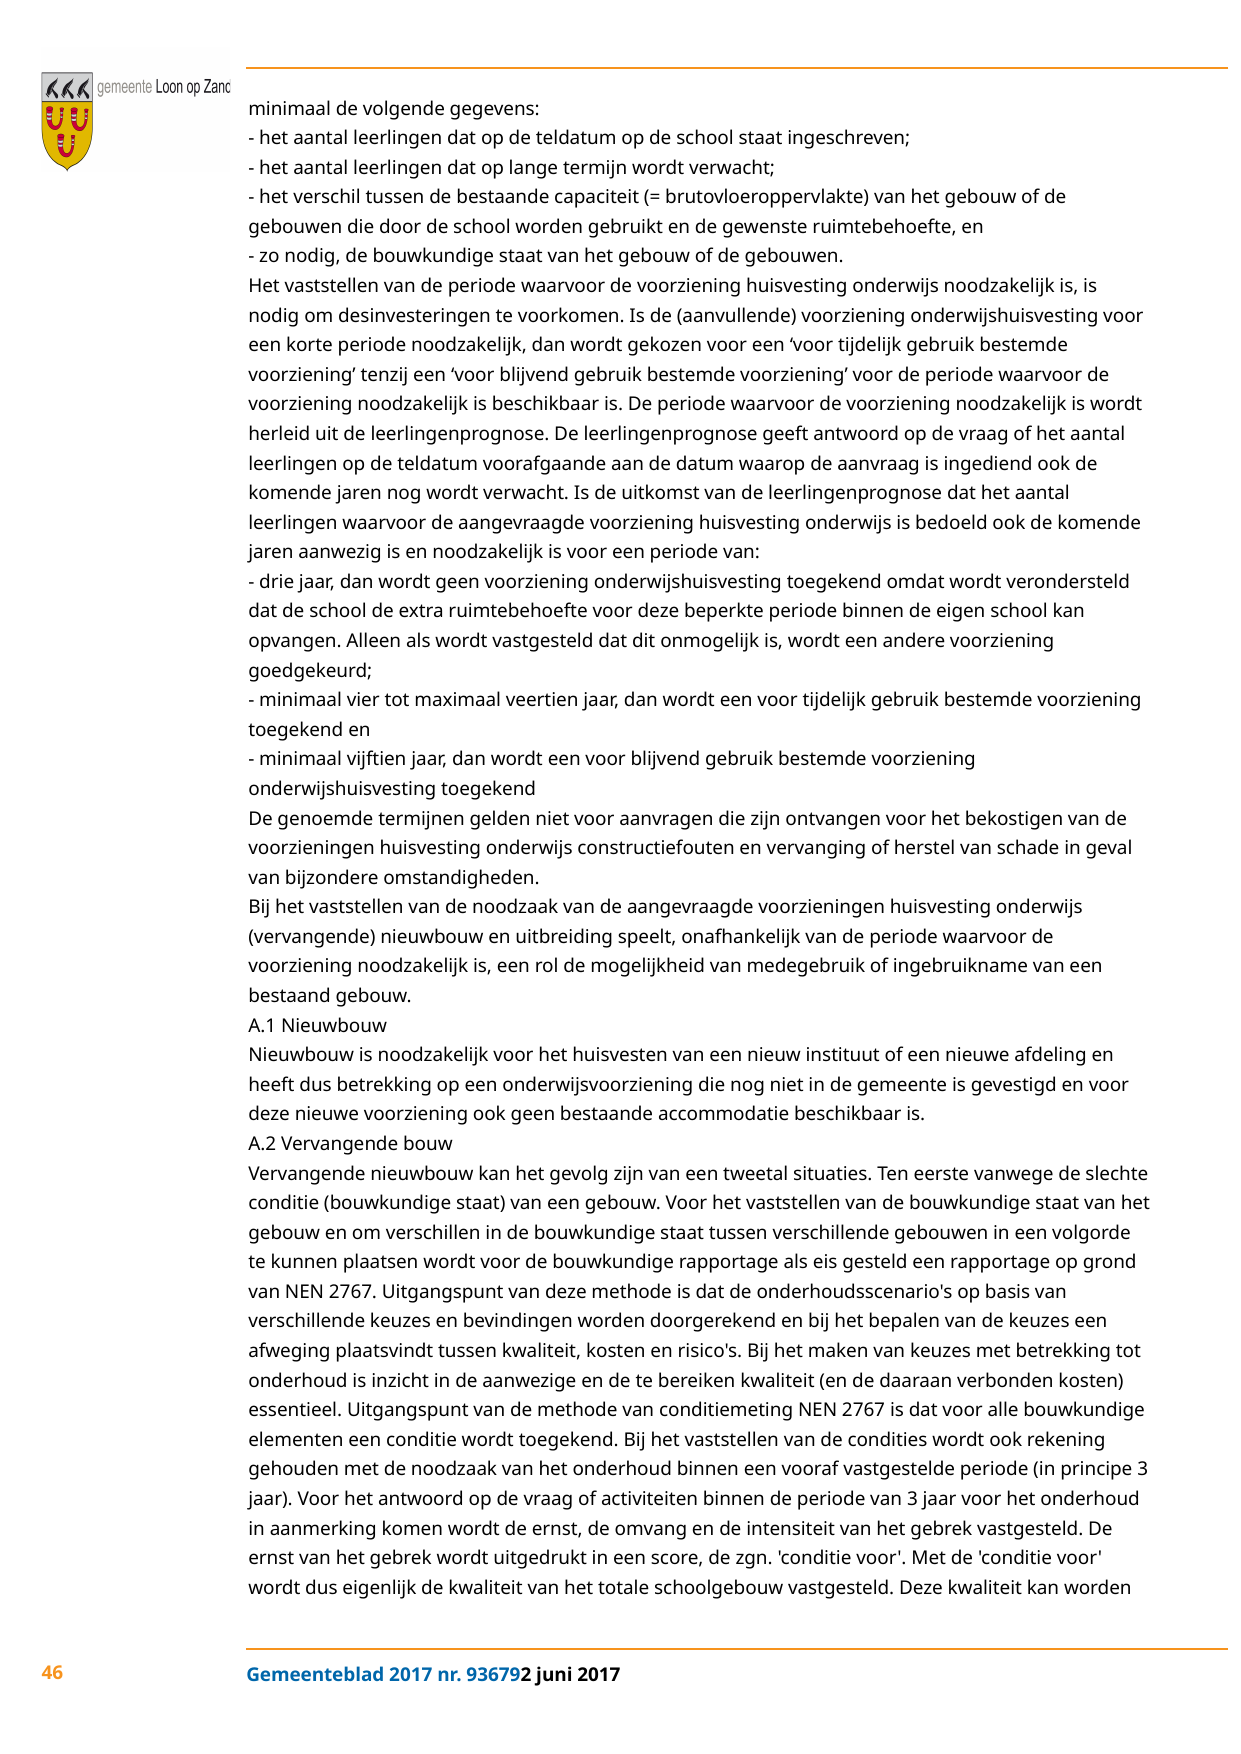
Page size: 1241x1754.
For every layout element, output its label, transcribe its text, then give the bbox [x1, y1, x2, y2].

text minimaal de volgende gegevens: [248, 95, 1152, 121]
text - minimaal vier tot maximaal veertien jaar, dan wordt een voor tijdelijk gebruik bestemde voorziening toegekend en [248, 686, 1152, 742]
text Het vaststellen van de periode waarvoor de voorziening huisvesting onderwijs noodzakelijk is, is nodig om desinvesteringen te voorkomen. Is de (aanvullende) voorziening onderwijshuisvesting voor een korte periode noodzakelijk, dan wordt gekozen voor een ‘voor tijdelijk gebruik bestemde voorziening’ tenzij een ‘voor blijvend gebruik bestemde voorziening’ voor de periode waarvoor de voorziening noodzakelijk is beschikbaar is. De periode waarvoor de voorziening noodzakelijk is wordt herleid uit de leerlingenprognose. De leerlingenprognose geeft antwoord op de vraag of het aantal leerlingen op de teldatum voorafgaande aan de datum waarop de aanvraag is ingediend ook de komende jaren nog wordt verwacht. Is de uitkomst van de leerlingenprognose dat het aantal leerlingen waarvoor de aangevraagde voorziening huisvesting onderwijs is bedoeld ook de komende jaren aanwezig is en noodzakelijk is voor een periode van: [248, 272, 1152, 564]
text De genoemde termijnen gelden niet voor aanvragen die zijn ontvangen voor het bekostigen van de voorzieningen huisvesting onderwijs constructiefouten en vervanging of herstel van schade in geval van bijzondere omstandigheden. [248, 805, 1152, 890]
text - het aantal leerlingen dat op lange termijn wordt verwacht; [248, 154, 1152, 180]
text - zo nodig, de bouwkundige staat van het gebouw of de gebouwen. [248, 243, 1152, 268]
text Vervangende nieuwbouw kan het gevolg zijn van een tweetal situaties. Ten eerste vanwege de slechte conditie (bouwkundige staat) van een gebouw. Voor het vaststellen van de bouwkundige staat van het gebouw en om verschillen in de bouwkundige staat tussen verschillende gebouwen in een volgorde te kunnen plaatsen wordt voor de bouwkundige rapportage als eis gesteld een rapportage op grond van NEN 2767. Uitgangspunt van deze methode is dat de onderhoudsscenario's op basis van verschillende keuzes en bevindingen worden doorgerekend en bij het bepalen van de keuzes een afweging plaatsvindt tussen kwaliteit, kosten en risico's. Bij het maken van keuzes met betrekking tot onderhoud is inzicht in de aanwezige en de te bereiken kwaliteit (en de daaraan verbonden kosten) essentieel. Uitgangspunt van de methode van conditiemeting NEN 2767 is dat voor alle bouwkundige elementen een conditie wordt toegekend. Bij het vaststellen van de condities wordt ook rekening gehouden met de noodzaak van het onderhoud binnen een vooraf vastgestelde periode (in principe 3 jaar). Voor het antwoord op de vraag of activiteiten binnen de periode van 3 jaar voor het onderhoud in aanmerking komen wordt de ernst, de omvang en de intensiteit van het gebrek vastgesteld. De ernst van het gebrek wordt uitgedrukt in een score, de zgn. 'conditie voor'. Met de 'conditie voor' wordt dus eigenlijk de kwaliteit van het totale schoolgebouw vastgesteld. Deze kwaliteit kan worden [248, 1160, 1152, 1600]
text A.1 Nieuwbouw [248, 1012, 1152, 1038]
text Nieuwbouw is noodzakelijk voor het huisvesten van een nieuw instituut of een nieuwe afdeling en heeft dus betrekking op een onderwijsvoorziening die nog niet in de gemeente is gevestigd en voor deze nieuwe voorziening ook geen bestaande accommodatie beschikbaar is. [248, 1041, 1152, 1126]
text - het aantal leerlingen dat op de teldatum op de school staat ingeschreven; [248, 124, 1152, 150]
text A.2 Vervangende bouw [248, 1130, 1152, 1156]
text - drie jaar, dan wordt geen voorziening onderwijshuisvesting toegekend omdat wordt verondersteld dat de school de extra ruimtebehoefte voor deze beperkte periode binnen de eigen school kan opvangen. Alleen als wordt vastgesteld dat dit onmogelijk is, wordt een andere voorziening goedgekeurd; [248, 568, 1152, 683]
text Bij het vaststellen van de noodzaak van de aangevraagde voorzieningen huisvesting onderwijs (vervangende) nieuwbouw en uitbreiding speelt, onafhankelijk van de periode waarvoor de voorziening noodzakelijk is, een rol de mogelijkheid van medegebruik of ingebruikname van een bestaand gebouw. [248, 893, 1152, 1008]
text - het verschil tussen de bestaande capaciteit (= brutovloeroppervlakte) van het gebouw of de gebouwen die door de school worden gebruikt en de gewenste ruimtebehoefte, en [248, 183, 1152, 239]
text - minimaal vijftien jaar, dan wordt een voor blijvend gebruik bestemde voorziening onderwijshuisvesting toegekend [248, 746, 1152, 801]
picture [41, 47, 231, 172]
